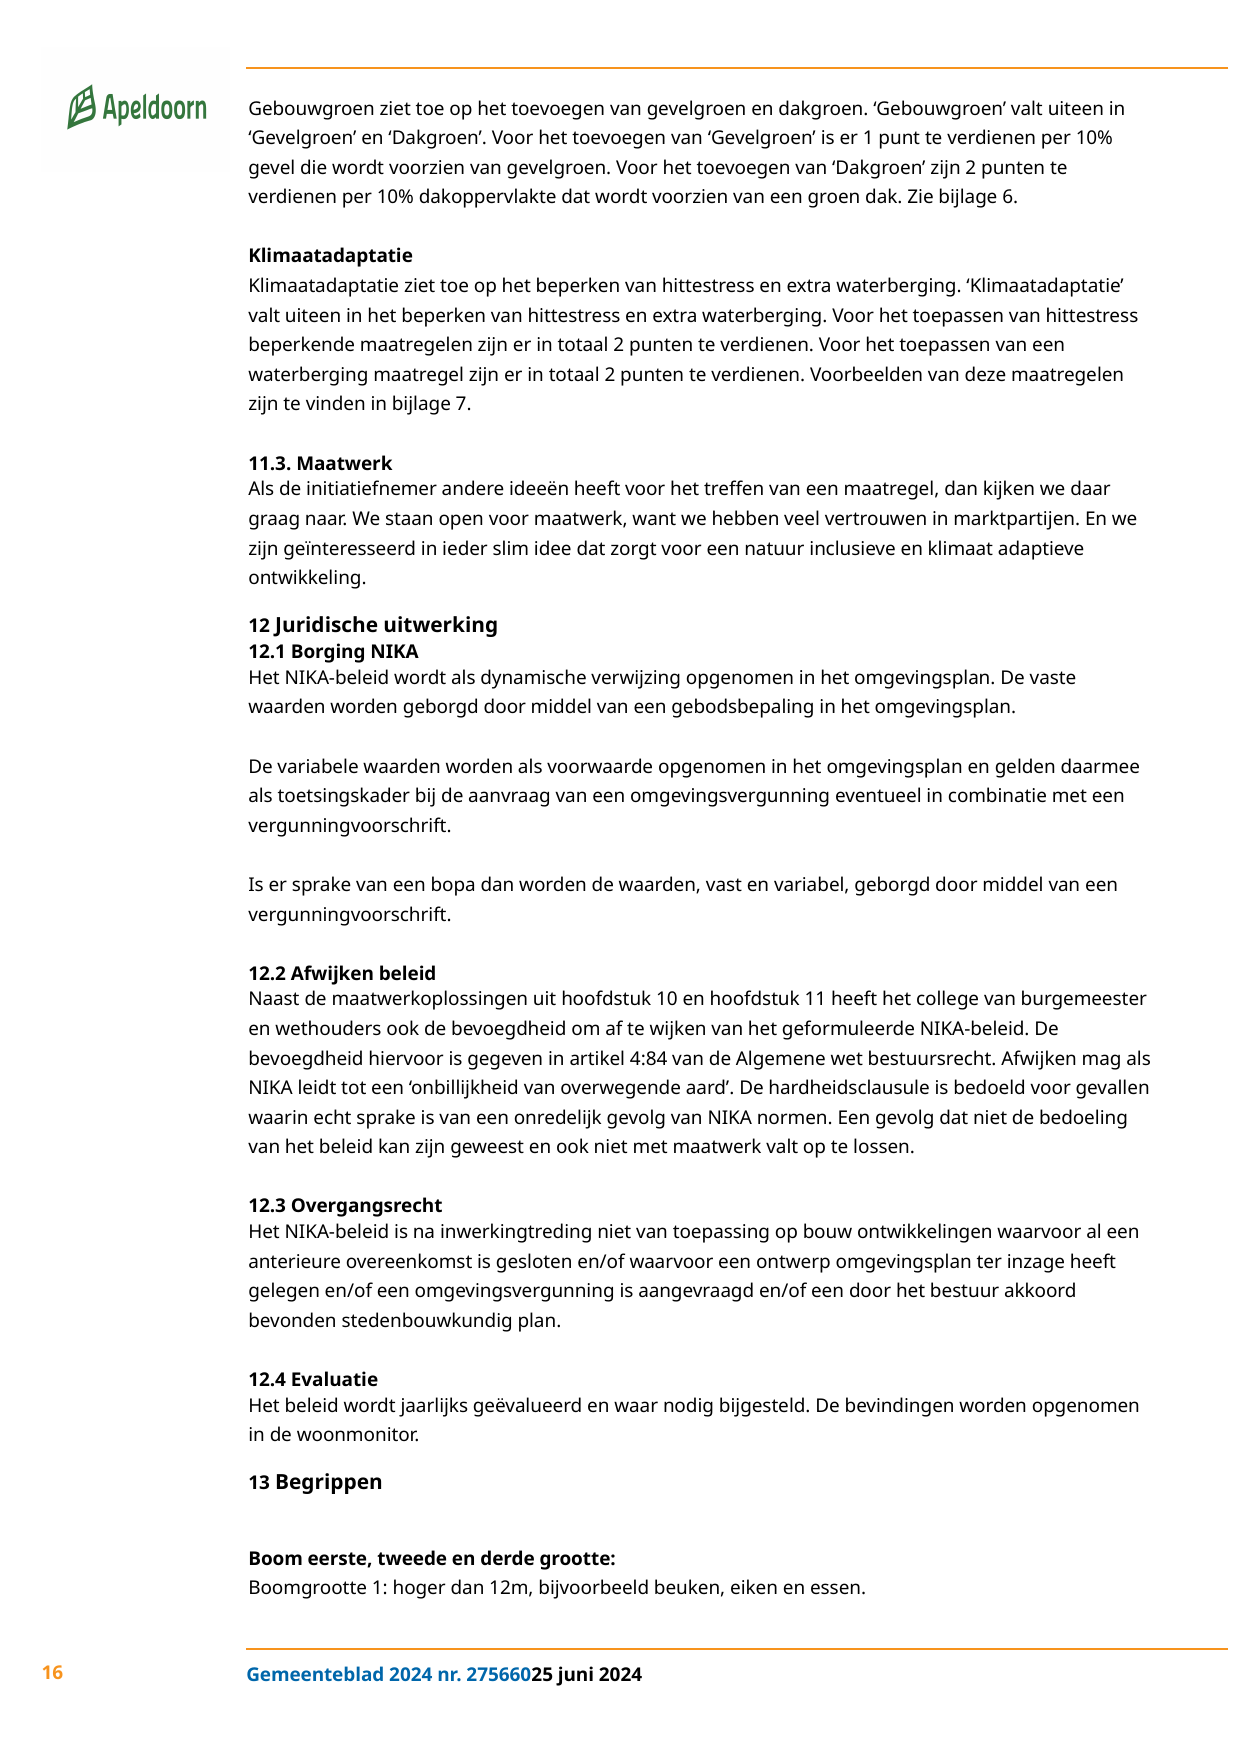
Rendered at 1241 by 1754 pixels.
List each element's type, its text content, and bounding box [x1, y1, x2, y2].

text De variabele waarden worden als voorwaarde opgenomen in het omgevingsplan en gelden daarmee als toetsingskader bij de aanvraag van een omgevingsvergunning eventueel in combinatie met een vergunningvoorschrift. [248, 753, 1152, 838]
text Boom eerste, tweede en derde grootte: [248, 1545, 1152, 1571]
text 12.3 Overgangsrecht [248, 1193, 1152, 1218]
text Klimaatadaptatie [248, 243, 1152, 268]
picture [41, 47, 231, 172]
text 13 Begrippen [248, 1467, 1152, 1496]
text 12 Juridische uitwerking [248, 610, 1152, 638]
text Als de initiatiefnemer andere ideeën heeft voor het treffen van een maatregel, dan kijken we daar graag naar. We staan open voor maatwerk, want we hebben veel vertrouwen in marktpartijen. En we zijn geïnteresseerd in ieder slim idee dat zorgt voor een natuur inclusieve en klimaat adaptieve ontwikkeling. [248, 476, 1152, 590]
text Gebouwgroen ziet toe op het toevoegen van gevelgroen en dakgroen. ‘Gebouwgroen’ valt uiteen in ‘Gevelgroen’ en ‘Dakgroen’. Voor het toevoegen van ‘Gevelgroen’ is er 1 punt te verdienen per 10% gevel die wordt voorzien van gevelgroen. Voor het toevoegen van ‘Dakgroen’ zijn 2 punten te verdienen per 10% dakoppervlakte dat wordt voorzien van een groen dak. Zie bijlage 6. [248, 95, 1152, 209]
text 12.2 Afwijken beleid [248, 960, 1152, 986]
text 12.4 Evaluatie [248, 1366, 1152, 1392]
text 12.1 Borging NIKA [248, 638, 1152, 664]
text Naast de maatwerkoplossingen uit hoofdstuk 10 en hoofdstuk 11 heeft het college van burgemeester en wethouders ook de bevoegdheid om af te wijken van het geformuleerde NIKA-beleid. De bevoegdheid hiervoor is gegeven in artikel 4:84 van de Algemene wet bestuursrecht. Afwijken mag als NIKA leidt tot een ‘onbillijkheid van overwegende aard’. De hardheidsclausule is bedoeld voor gevallen waarin echt sprake is van een onredelijk gevolg van NIKA normen. Een gevolg dat niet de bedoeling van het beleid kan zijn geweest en ook niet met maatwerk valt op te lossen. [248, 986, 1152, 1159]
text Het NIKA-beleid is na inwerkingtreding niet van toepassing op bouw ontwikkelingen waarvoor al een anterieure overeenkomst is gesloten en/of waarvoor een ontwerp omgevingsplan ter inzage heeft gelegen en/of een omgevingsvergunning is aangevraagd en/of een door het bestuur akkoord bevonden stedenbouwkundig plan. [248, 1218, 1152, 1333]
text Het NIKA-beleid wordt als dynamische verwijzing opgenomen in het omgevingsplan. De vaste waarden worden geborgd door middel van een gebodsbepaling in het omgevingsplan. [248, 664, 1152, 719]
text Het beleid wordt jaarlijks geëvalueerd en waar nodig bijgesteld. De bevindingen worden opgenomen in de woonmonitor. [248, 1392, 1152, 1447]
text Is er sprake van een bopa dan worden de waarden, vast en variabel, geborgd door middel van een vergunningvoorschrift. [248, 871, 1152, 926]
text Klimaatadaptatie ziet toe op het beperken van hittestress en extra waterberging. ‘Klimaatadaptatie’ valt uiteen in het beperken van hittestress en extra waterberging. Voor het toepassen van hittestress beperkende maatregelen zijn er in totaal 2 punten te verdienen. Voor het toepassen van een waterberging maatregel zijn er in totaal 2 punten te verdienen. Voorbeelden van deze maatregelen zijn te vinden in bijlage 7. [248, 272, 1152, 416]
text Boomgrootte 1: hoger dan 12m, bijvoorbeeld beuken, eiken en essen. [248, 1574, 1152, 1600]
text 11.3. Maatwerk [248, 450, 1152, 476]
